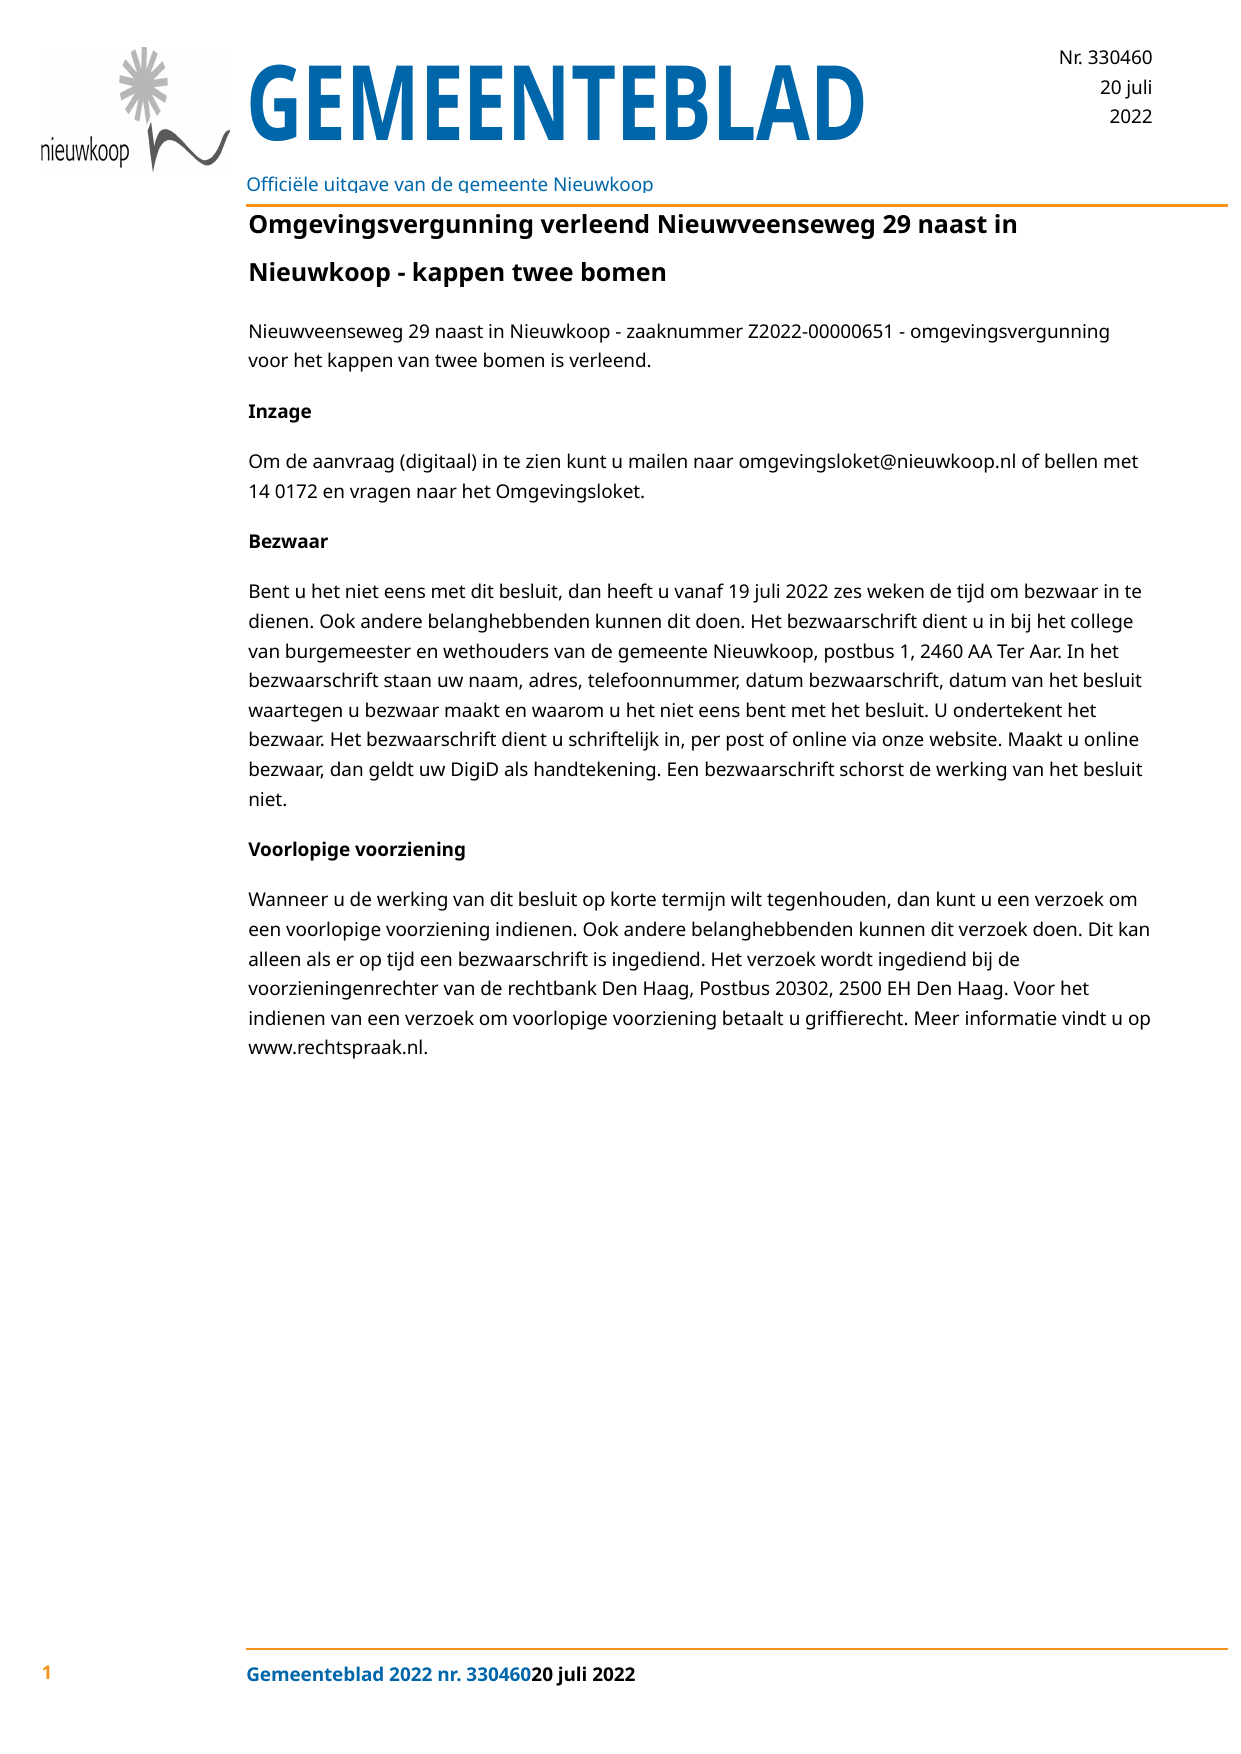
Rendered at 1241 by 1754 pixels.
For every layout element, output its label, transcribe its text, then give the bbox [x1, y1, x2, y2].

text Inzage [248, 398, 1152, 424]
text Voorlopige voorziening [248, 836, 1152, 862]
text Nieuwveenseweg 29 naast in Nieuwkoop - zaaknummer Z2022-00000651 - omgevingsvergunning voor het kappen van twee bomen is verleend. [248, 318, 1152, 373]
text Wanneer u de werking van dit besluit op korte termijn wilt tegenhouden, dan kunt u een verzoek om een voorlopige voorziening indienen. Ook andere belanghebbenden kunnen dit verzoek doen. Dit kan alleen als er op tijd een bezwaarschrift is ingediend. Het verzoek wordt ingediend bij de voorzieningenrechter van de rechtbank Den Haag, Postbus 20302, 2500 EH Den Haag. Voor het indienen van een verzoek om voorlopige voorziening betaalt u griffierecht. Meer informatie vindt u op www.rechtspraak.nl. [248, 887, 1152, 1060]
text Bent u het niet eens met dit besluit, dan heeft u vanaf 19 juli 2022 zes weken de tijd om bezwaar in te dienen. Ook andere belanghebbenden kunnen dit doen. Het bezwaarschrift dient u in bij het college van burgemeester en wethouders van de gemeente Nieuwkoop, postbus 1, 2460 AA Ter Aar. In het bezwaarschrift staan uw naam, adres, telefoonnummer, datum bezwaarschrift, datum van het besluit waartegen u bezwaar maakt en waarom u het niet eens bent met het besluit. U ondertekent het bezwaar. Het bezwaarschrift dient u schriftelijk in, per post of online via onze website. Maakt u online bezwaar, dan geldt uw DigiD als handtekening. Een bezwaarschrift schorst de werking van het besluit niet. [248, 579, 1152, 812]
picture [41, 47, 231, 172]
text Omgevingsvergunning verleend Nieuwveenseweg 29 naast in Nieuwkoop - kappen twee bomen [248, 207, 1152, 288]
text Om de aanvraag (digitaal) in te zien kunt u mailen naar omgevingsloket@nieuwkoop.nl of bellen met 14 0172 en vragen naar het Omgevingsloket. [248, 448, 1152, 504]
text Bezwaar [248, 528, 1152, 554]
